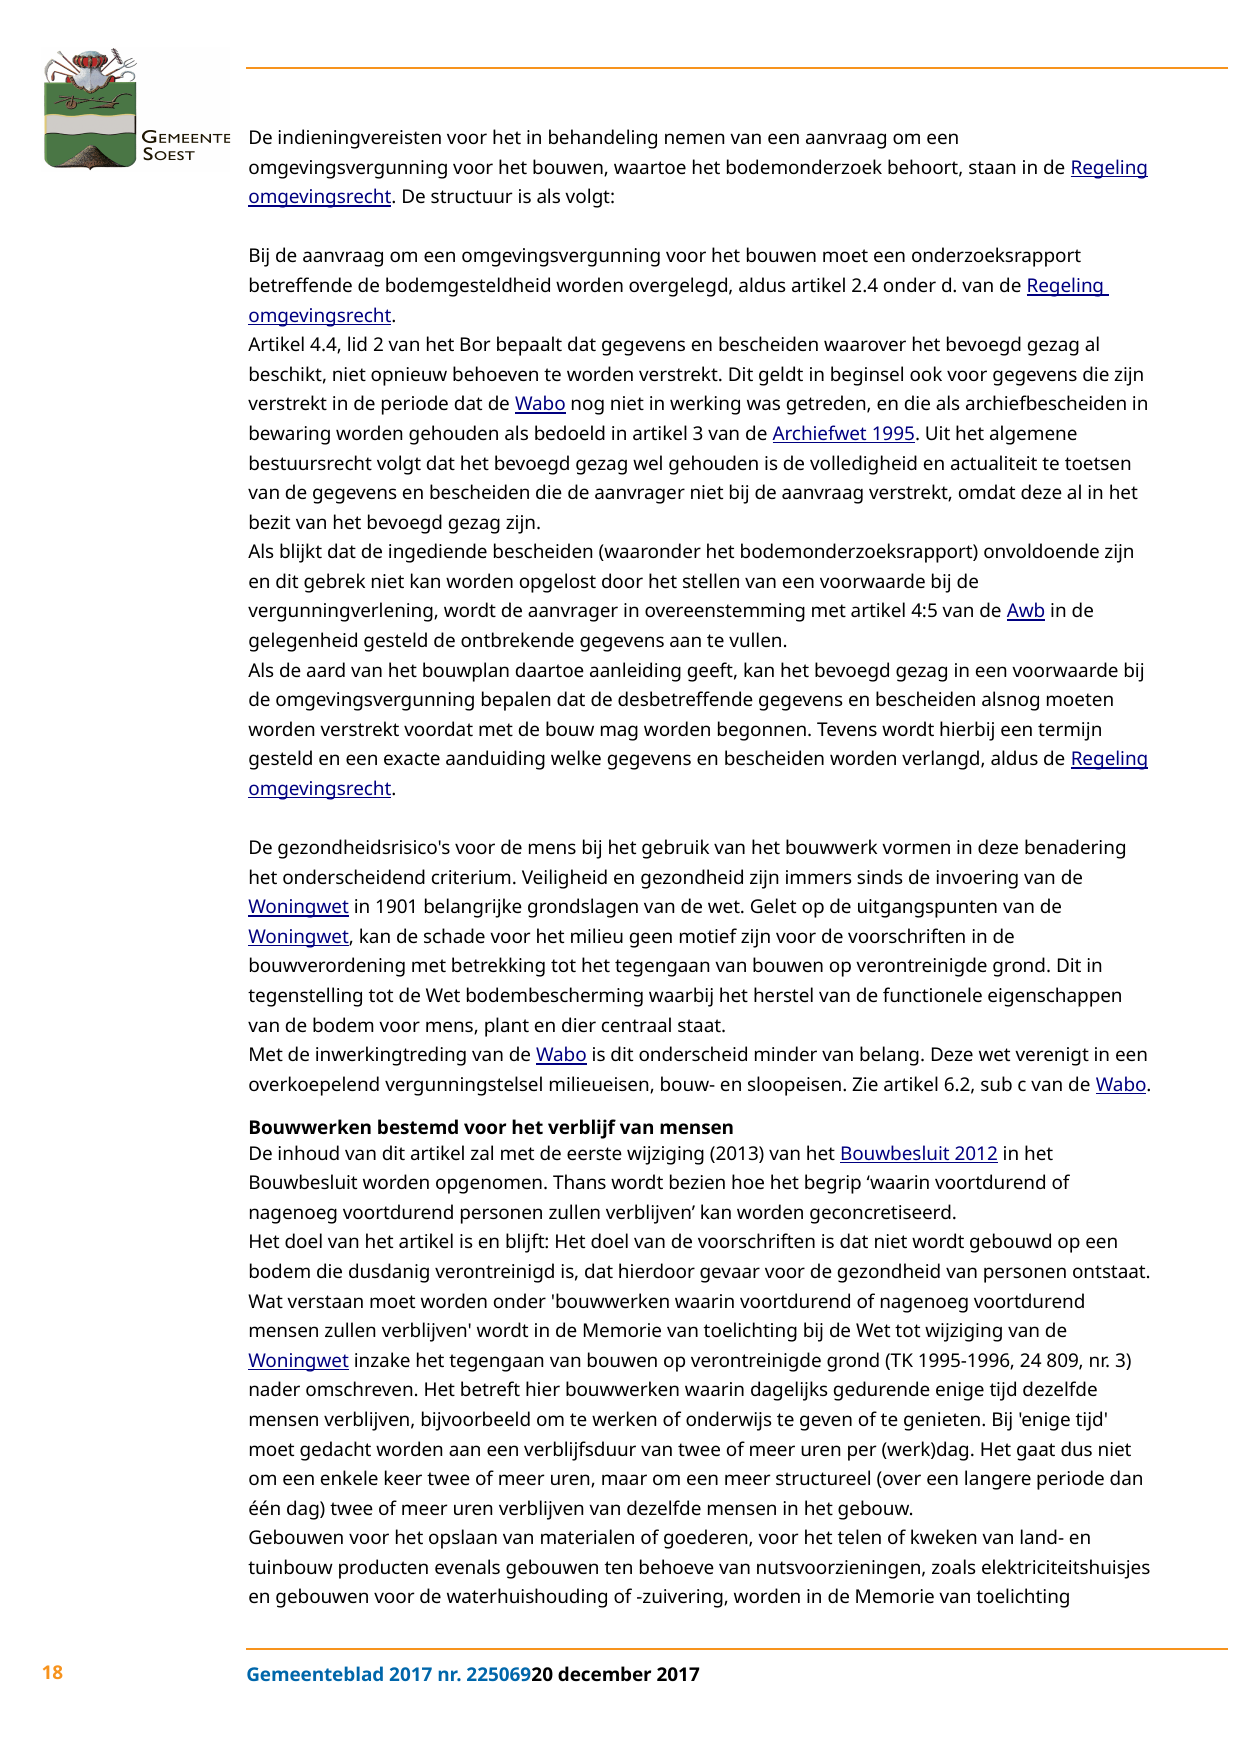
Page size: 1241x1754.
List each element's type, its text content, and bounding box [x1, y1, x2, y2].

text Wat verstaan moet worden onder 'bouwwerken waarin voortdurend of nagenoeg voortdurend mensen zullen verblijven' wordt in de Memorie van toelichting bij de Wet tot wijziging van de Woningwet inzake het tegengaan van bouwen op verontreinigde grond (TK 1995-1996, 24 809, nr. 3) nader omschreven. Het betreft hier bouwwerken waarin dagelijks gedurende enige tijd dezelfde mensen verblijven, bijvoorbeeld om te werken of onderwijs te geven of te genieten. Bij 'enige tijd' moet gedacht worden aan een verblijfsduur van twee of meer uren per (werk)dag. Het gaat dus niet om een enkele keer twee of meer uren, maar om een meer structureel (over een langere periode dan één dag) twee of meer uren verblijven van dezelfde mensen in het gebouw. [248, 1288, 1152, 1521]
text De indieningvereisten voor het in behandeling nemen van een aanvraag om een omgevingsvergunning voor het bouwen, waartoe het bodemonderzoek behoort, staan in de Regeling omgevingsrecht. De structuur is als volgt: [248, 124, 1152, 209]
text Als blijkt dat de ingediende bescheiden (waaronder het bodemonderzoeksrapport) onvoldoende zijn en dit gebrek niet kan worden opgelost door het stellen van een voorwaarde bij de vergunningverlening, wordt de aanvrager in overeenstemming met artikel 4:5 van de Awb in de gelegenheid gesteld de ontbrekende gegevens aan te vullen. [248, 538, 1152, 653]
text Artikel 4.4, lid 2 van het Bor bepaalt dat gegevens en bescheiden waarover het bevoegd gezag al beschikt, niet opnieuw behoeven te worden verstrekt. Dit geldt in beginsel ook voor gegevens die zijn verstrekt in de periode dat de Wabo nog niet in werking was getreden, en die als archiefbescheiden in bewaring worden gehouden als bedoeld in artikel 3 van de Archiefwet 1995. Uit het algemene bestuursrecht volgt dat het bevoegd gezag wel gehouden is de volledigheid en actualiteit te toetsen van de gegevens en bescheiden die de aanvrager niet bij de aanvraag verstrekt, omdat deze al in het bezit van het bevoegd gezag zijn. [248, 331, 1152, 535]
text De gezondheidsrisico's voor de mens bij het gebruik van het bouwwerk vormen in deze benadering het onderscheidend criterium. Veiligheid en gezondheid zijn immers sinds de invoering van de Woningwet in 1901 belangrijke grondslagen van de wet. Gelet op de uitgangspunten van de Woningwet, kan de schade voor het milieu geen motief zijn voor de voorschriften in de bouwverordening met betrekking tot het tegengaan van bouwen op verontreinigde grond. Dit in tegenstelling tot de Wet bodembescherming waarbij het herstel van de functionele eigenschappen van de bodem voor mens, plant en dier centraal staat. [248, 834, 1152, 1038]
text Het doel van het artikel is en blijft: Het doel van de voorschriften is dat niet wordt gebouwd op een bodem die dusdanig verontreinigd is, dat hierdoor gevaar voor de gezondheid van personen ontstaat. [248, 1229, 1152, 1284]
text Bouwwerken bestemd voor het verblijf van mensen [248, 1114, 1152, 1140]
picture [41, 47, 231, 172]
text Als de aard van het bouwplan daartoe aanleiding geeft, kan het bevoegd gezag in een voorwaarde bij de omgevingsvergunning bepalen dat de desbetreffende gegevens en bescheiden alsnog moeten worden verstrekt voordat met de bouw mag worden begonnen. Tevens wordt hierbij een termijn gesteld en een exacte aanduiding welke gegevens en bescheiden worden verlangd, aldus de Regeling omgevingsrecht. [248, 657, 1152, 801]
text De inhoud van dit artikel zal met de eerste wijziging (2013) van het Bouwbesluit 2012 in het Bouwbesluit worden opgenomen. Thans wordt bezien hoe het begrip ‘waarin voortdurend of nagenoeg voortdurend personen zullen verblijven’ kan worden geconcretiseerd. [248, 1140, 1152, 1225]
text Bij de aanvraag om een omgevingsvergunning voor het bouwen moet een onderzoeksrapport betreffende de bodemgesteldheid worden overgelegd, aldus artikel 2.4 onder d. van de Regeling omgevingsrecht. [248, 243, 1152, 328]
text Gebouwen voor het opslaan van materialen of goederen, voor het telen of kweken van land- en tuinbouw producten evenals gebouwen ten behoeve van nutsvoorzieningen, zoals elektriciteitshuisjes en gebouwen voor de waterhuishouding of -zuivering, worden in de Memorie van toelichting [248, 1524, 1152, 1609]
text Met de inwerkingtreding van de Wabo is dit onderscheid minder van belang. Deze wet verenigt in een overkoepelend vergunningstelsel milieueisen, bouw- en sloopeisen. Zie artikel 6.2, sub c van de Wabo. [248, 1041, 1152, 1097]
